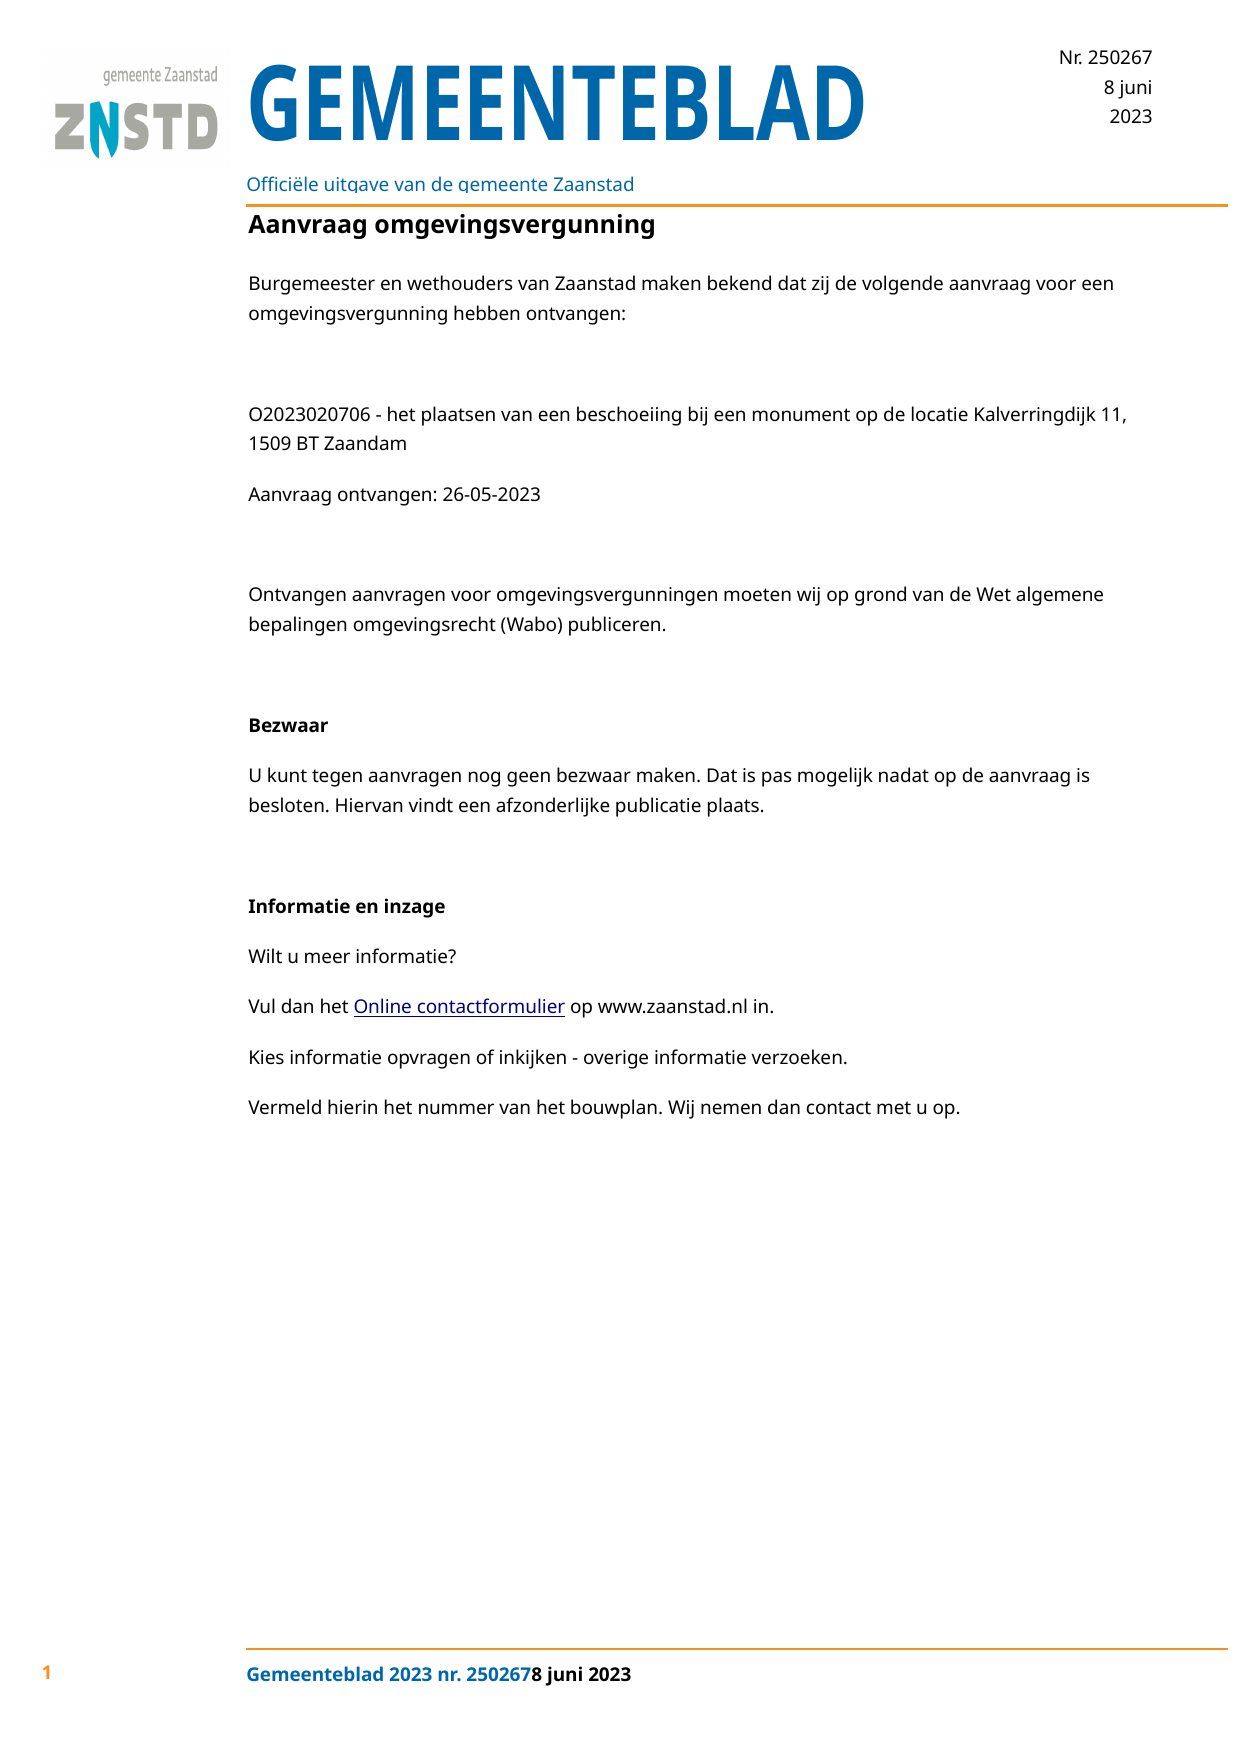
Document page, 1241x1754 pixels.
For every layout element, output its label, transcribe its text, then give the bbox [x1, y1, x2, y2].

text Kies informatie opvragen of inkijken - overige informatie verzoeken. [248, 1044, 1152, 1070]
picture [41, 47, 231, 172]
text Ontvangen aanvragen voor omgevingsvergunningen moeten wij op grond van de Wet algemene bepalingen omgevingsrecht (Wabo) publiceren. [248, 582, 1152, 637]
text U kunt tegen aanvragen nog geen bezwaar maken. Dat is pas mogelijk nadat op de aanvraag is besloten. Hiervan vindt een afzonderlijke publicatie plaats. [248, 762, 1152, 818]
text Aanvraag ontvangen: 26-05-2023 [248, 481, 1152, 506]
text Informatie en inzage [248, 893, 1152, 918]
text Bezwaar [248, 712, 1152, 738]
text Aanvraag omgevingsvergunning [248, 207, 1152, 241]
text Wilt u meer informatie? [248, 943, 1152, 969]
text Burgemeester en wethouders van Zaanstad maken bekend dat zij de volgende aanvraag voor een omgevingsvergunning hebben ontvangen: [248, 270, 1152, 326]
text Vul dan het Online contactformulier op www.zaanstad.nl in. [248, 994, 1152, 1019]
text Vermeld hierin het nummer van het bouwplan. Wij nemen dan contact met u op. [248, 1094, 1152, 1120]
text O2023020706 - het plaatsen van een beschoeiing bij een monument op de locatie Kalverringdijk 11, 1509 BT Zaandam [248, 401, 1152, 456]
